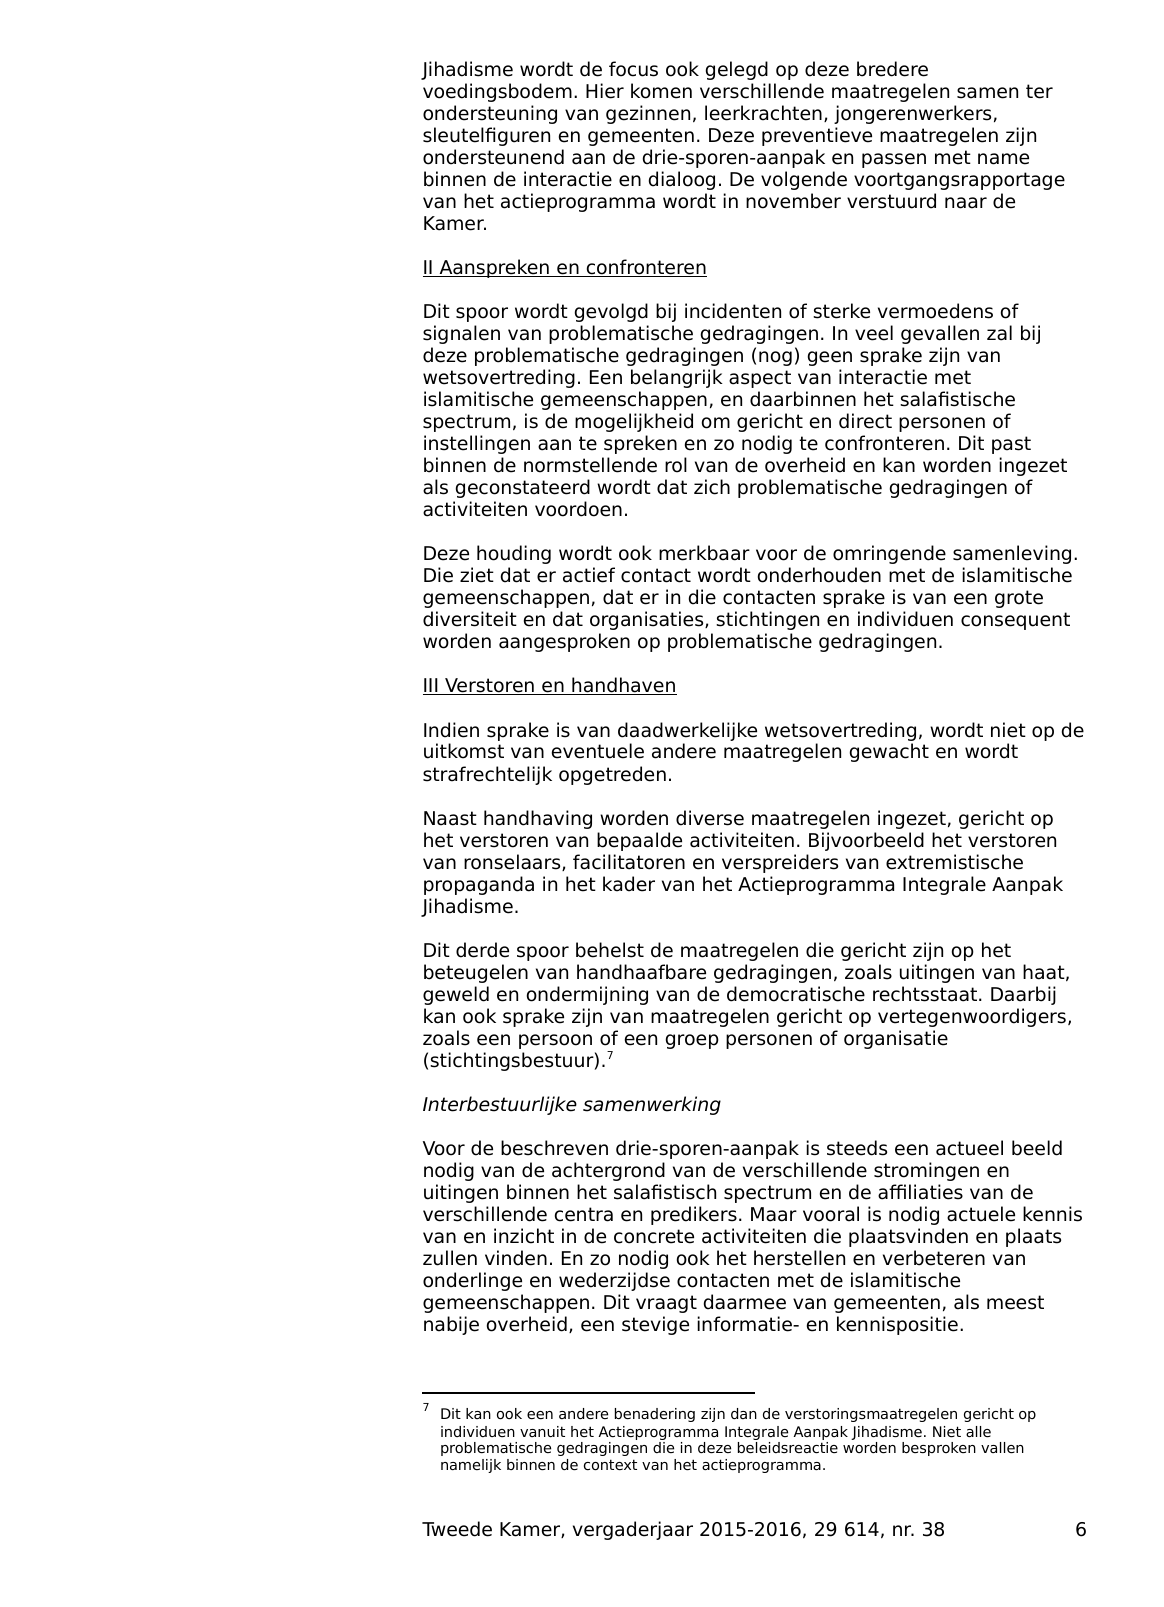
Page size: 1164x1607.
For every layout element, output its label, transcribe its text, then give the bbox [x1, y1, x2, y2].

subtitle II Aanspreken en confronteren [422, 257, 1087, 279]
subtitle Interbestuurlijke samenwerking [422, 1094, 1087, 1116]
text Naast handhaving worden diverse maatregelen ingezet, gericht op het verstoren van bepaalde activiteiten. Bijvoorbeeld het verstoren van ronselaars, facilitatoren en verspreiders van extremistische propaganda in het kader van het Actieprogramma Integrale Aanpak Jihadisme. [422, 808, 1087, 917]
text Voor de beschreven drie-sporen-aanpak is steeds een actueel beeld nodig van de achtergrond van de verschillende stromingen en uitingen binnen het salafistisch spectrum en de affiliaties van de verschillende centra en predikers. Maar vooral is nodig actuele kennis van en inzicht in de concrete activiteiten die plaatsvinden en plaats zullen vinden. En zo nodig ook het herstellen en verbeteren van onderlinge en wederzijdse contacten met de islamitische gemeenschappen. Dit vraagt daarmee van gemeenten, als meest nabije overheid, een stevige informatie- en kennispositie. [422, 1138, 1087, 1336]
text Indien sprake is van daadwerkelijke wetsovertreding, wordt niet op de uitkomst van eventuele andere maatregelen gewacht en wordt strafrechtelijk opgetreden. [422, 719, 1087, 785]
subtitle III Verstoren en handhaven [422, 675, 1087, 697]
text Deze houding wordt ook merkbaar voor de omringende samenleving. Die ziet dat er actief contact wordt onderhouden met de islamitische gemeenschappen, dat er in die contacten sprake is van een grote diversiteit en dat organisaties, stichtingen en individuen consequent worden aangesproken op problematische gedragingen. [422, 543, 1087, 653]
text Jihadisme wordt de focus ook gelegd op deze bredere voedingsbodem. Hier komen verschillende maatregelen samen ter ondersteuning van gezinnen, leerkrachten, jongerenwerkers, sleutelfiguren en gemeenten. Deze preventieve maatregelen zijn ondersteunend aan de drie-sporen-aanpak en passen met name binnen de interactie en dialoog. De volgende voortgangsrapportage van het actieprogramma wordt in november verstuurd naar de Kamer. [422, 59, 1087, 235]
text Dit kan ook een andere benadering zijn dan de verstoringsmaatregelen gericht op individuen vanuit het Actieprogramma Integrale Aanpak Jihadisme. Niet alle problematische gedragingen die in deze beleidsreactie worden besproken vallen namelijk binnen de context van het actieprogramma. [422, 1402, 1087, 1474]
text Dit spoor wordt gevolgd bij incidenten of sterke vermoedens of signalen van problematische gedragingen. In veel gevallen zal bij deze problematische gedragingen (nog) geen sprake zijn van wetsovertreding. Een belangrijk aspect van interactie met islamitische gemeenschappen, en daarbinnen het salafistische spectrum, is de mogelijkheid om gericht en direct personen of instellingen aan te spreken en zo nodig te confronteren. Dit past binnen de normstellende rol van de overheid en kan worden ingezet als geconstateerd wordt dat zich problematische gedragingen of activiteiten voordoen. [422, 301, 1087, 521]
text Dit derde spoor behelst de maatregelen die gericht zijn op het beteugelen van handhaafbare gedragingen, zoals uitingen van haat, geweld en ondermijning van de democratische rechtsstaat. Daarbij kan ook sprake zijn van maatregelen gericht op vertegenwoordigers, zoals een persoon of een groep personen of organisatie (stichtingsbestuur). [422, 940, 1087, 1072]
